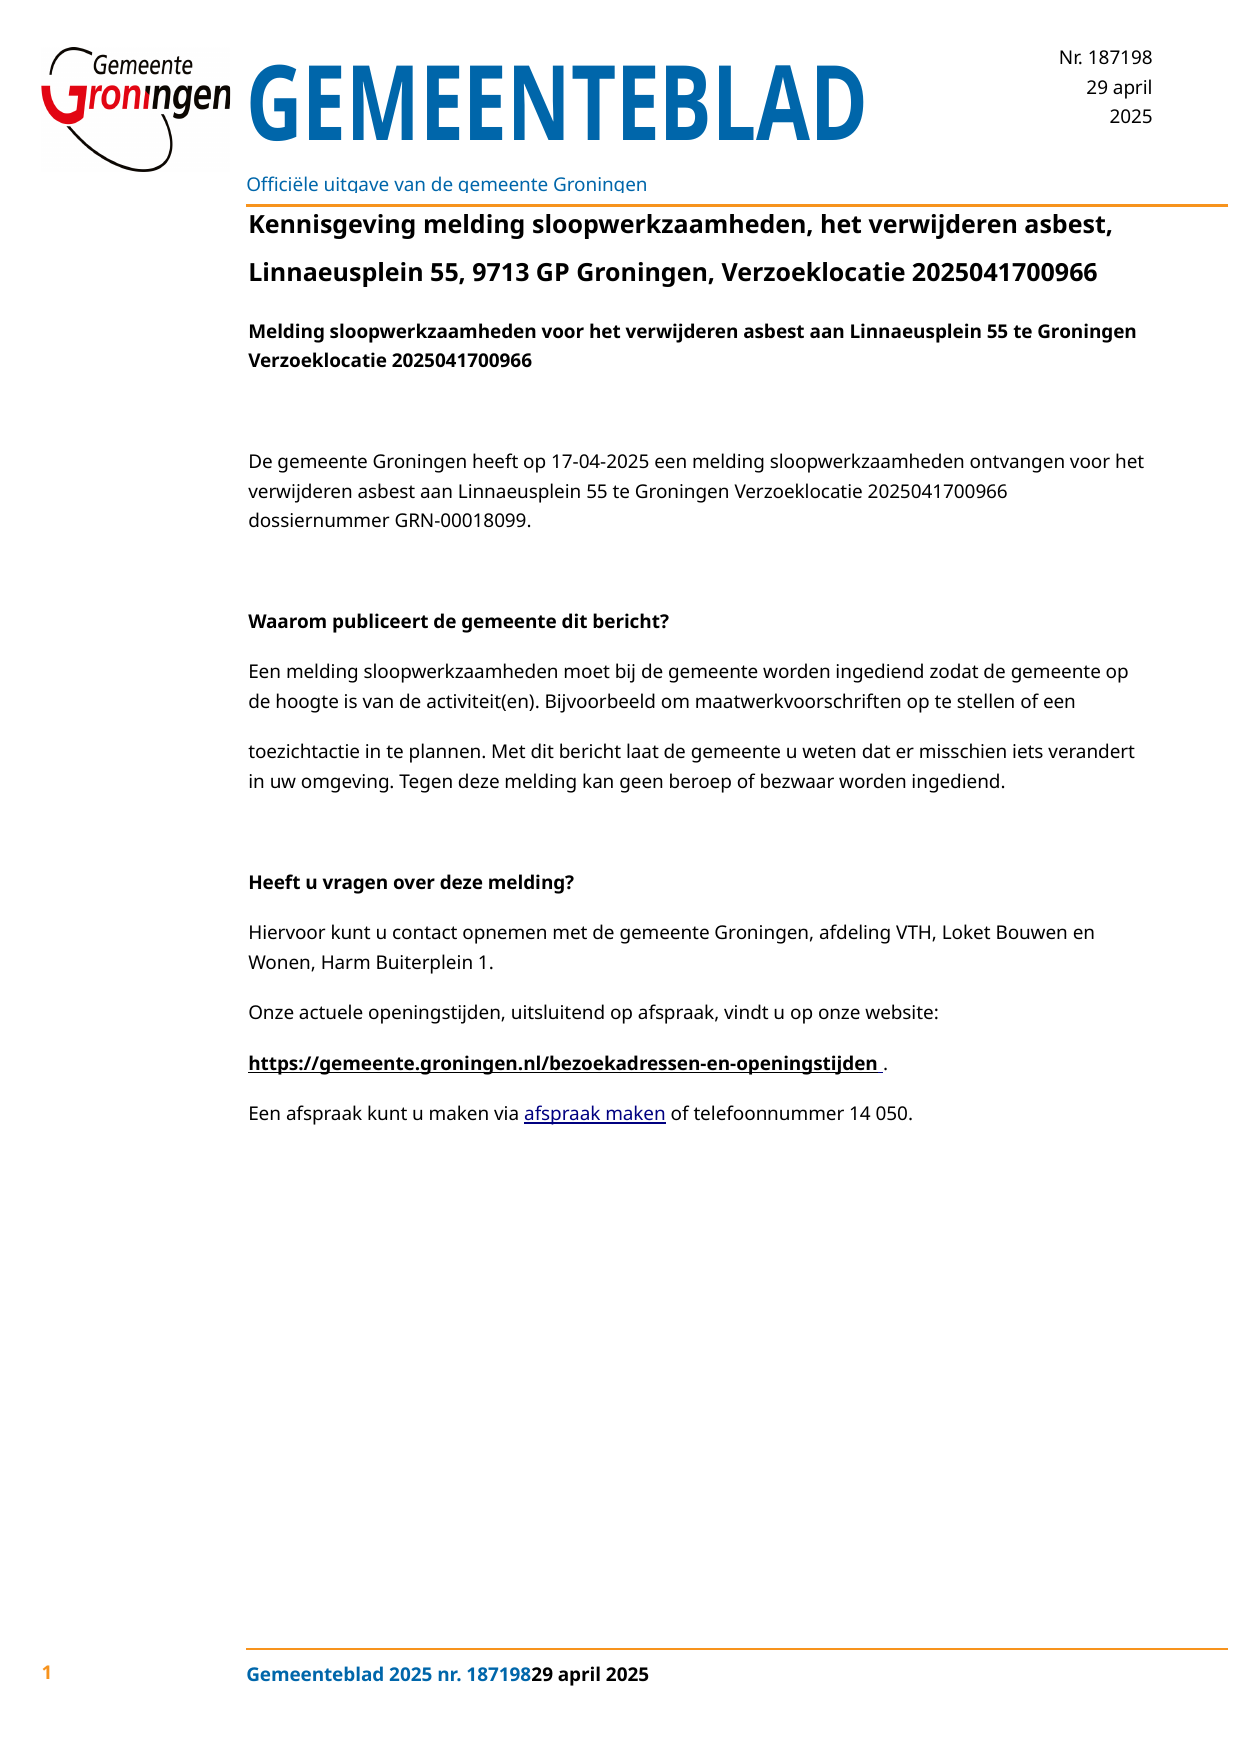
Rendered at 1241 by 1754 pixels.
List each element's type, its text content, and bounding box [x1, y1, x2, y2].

text toezichtactie in te plannen. Met dit bericht laat de gemeente u weten dat er misschien iets verandert in uw omgeving. Tegen deze melding kan geen beroep of bezwaar worden ingediend. [248, 739, 1152, 794]
text Een afspraak kunt u maken via afspraak maken of telefoonnummer 14 050. [248, 1100, 1152, 1126]
text Melding sloopwerkzaamheden voor het verwijderen asbest aan Linnaeusplein 55 te Groningen Verzoeklocatie 2025041700966 [248, 318, 1152, 373]
text https://gemeente.groningen.nl/bezoekadressen-en-openingstijden . [248, 1050, 1152, 1076]
text Waarom publiceert de gemeente dit bericht? [248, 608, 1152, 634]
text Een melding sloopwerkzaamheden moet bij de gemeente worden ingediend zodat de gemeente op de hoogte is van de activiteit(en). Bijvoorbeeld om maatwerkvoorschriften op te stellen of een [248, 659, 1152, 714]
text De gemeente Groningen heeft op 17-04-2025 een melding sloopwerkzaamheden ontvangen voor het verwijderen asbest aan Linnaeusplein 55 te Groningen Verzoeklocatie 2025041700966 dossiernummer GRN-00018099. [248, 448, 1152, 533]
text Heeft u vragen over deze melding? [248, 869, 1152, 895]
text Onze actuele openingstijden, uitsluitend op afspraak, vindt u op onze website: [248, 999, 1152, 1025]
picture [41, 47, 231, 172]
text Kennisgeving melding sloopwerkzaamheden, het verwijderen asbest, Linnaeusplein 55, 9713 GP Groningen, Verzoeklocatie 2025041700966 [248, 207, 1152, 288]
text Hiervoor kunt u contact opnemen met de gemeente Groningen, afdeling VTH, Loket Bouwen en Wonen, Harm Buiterplein 1. [248, 919, 1152, 975]
